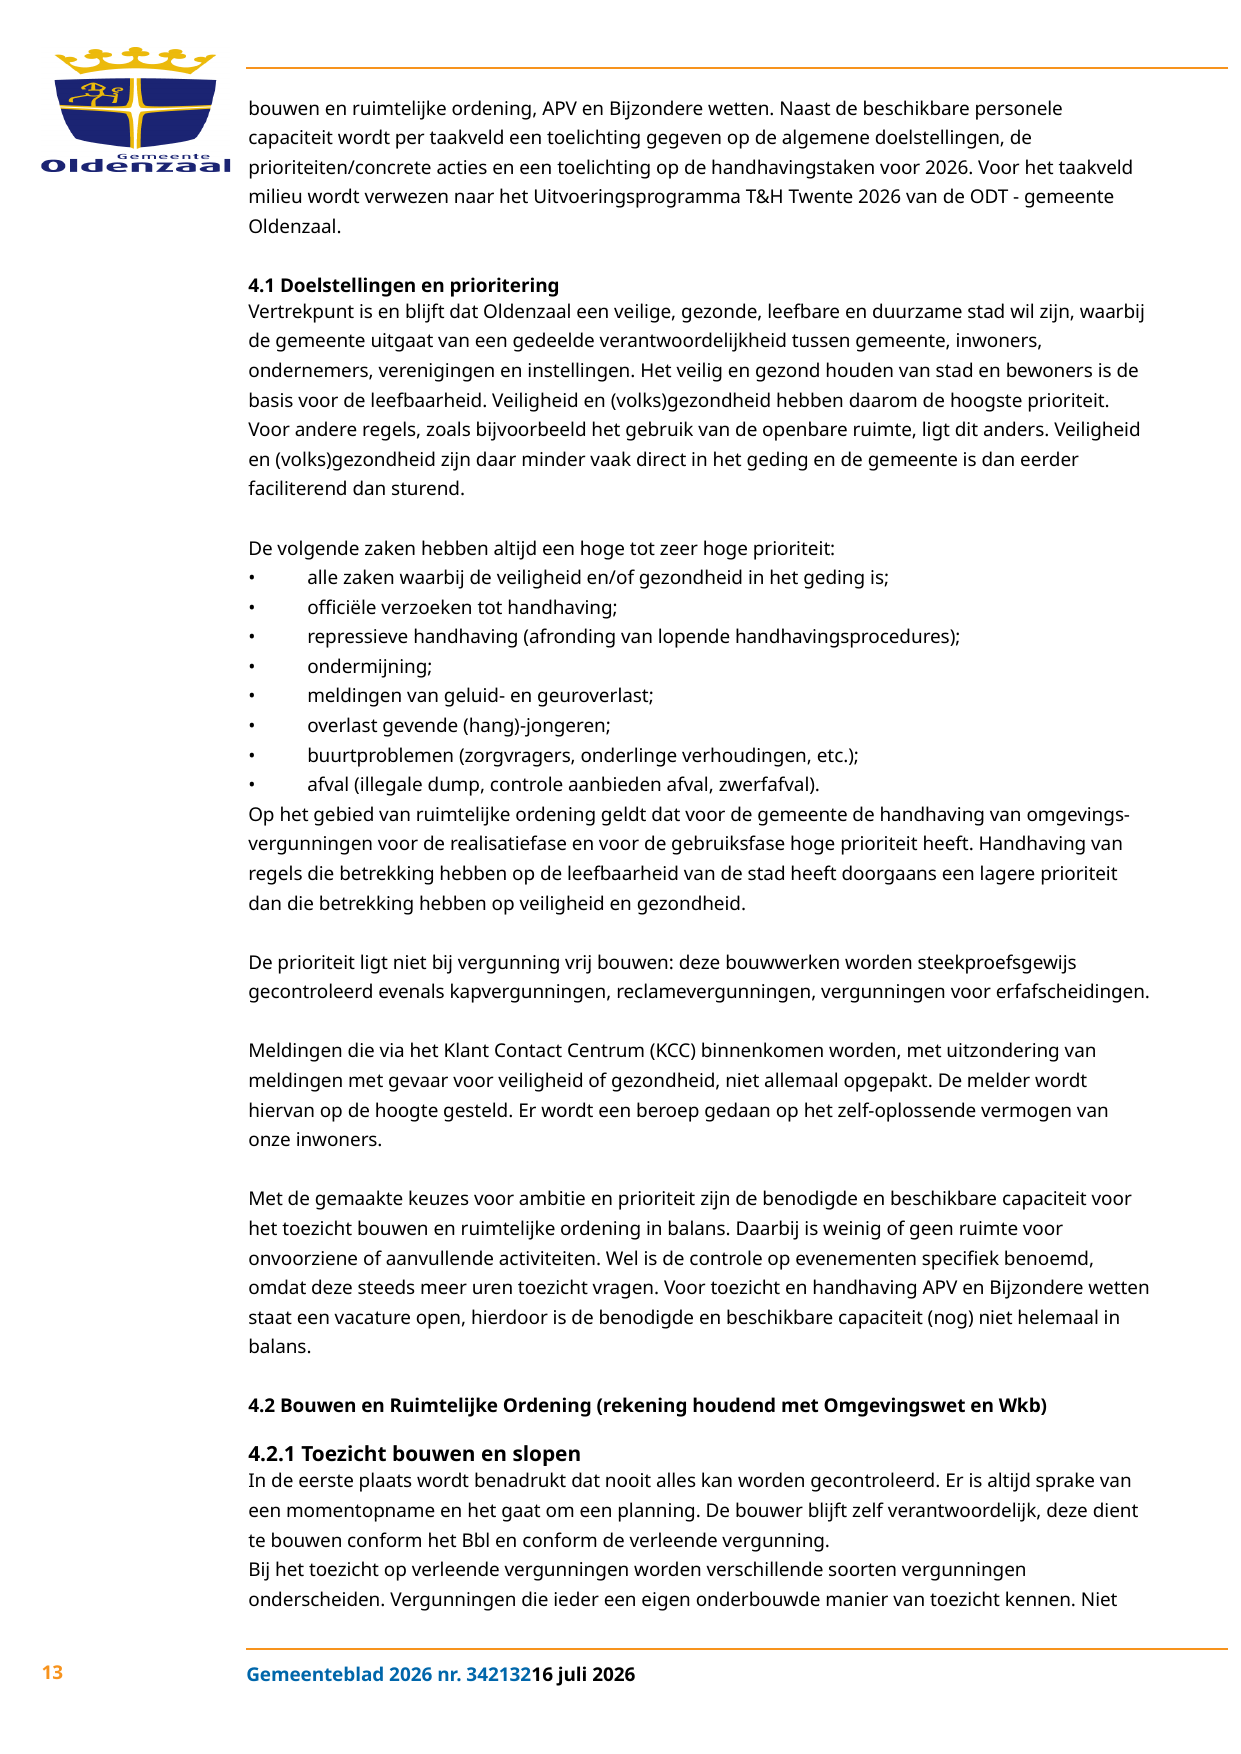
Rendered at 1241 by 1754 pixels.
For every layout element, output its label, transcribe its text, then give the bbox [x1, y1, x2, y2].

text Met de gemaakte keuzes voor ambitie en prioriteit zijn de benodigde en beschikbare capaciteit voor het toezicht bouwen en ruimtelijke ordening in balans. Daarbij is weinig of geen ruimte voor onvoorziene of aanvullende activiteiten. Wel is de controle op evenementen specifiek benoemd, omdat deze steeds meer uren toezicht vragen. Voor toezicht en handhaving APV en Bijzondere wetten staat een vacature open, hierdoor is de benodigde en beschikbare capaciteit (nog) niet helemaal in balans. [248, 1186, 1152, 1359]
text Bij het toezicht op verleende vergunningen worden verschillende soorten vergunningen onderscheiden. Vergunningen die ieder een eigen onderbouwde manier van toezicht kennen. Niet [248, 1556, 1152, 1612]
list repressieve handhaving (afronding van lopende handhavingsprocedures); [248, 623, 1152, 649]
list officiële verzoeken tot handhaving; [248, 594, 1152, 619]
list overlast gevende (hang)-jongeren; [248, 712, 1152, 738]
text Op het gebied van ruimtelijke ordening geldt dat voor de gemeente de handhaving van omgevings-vergunningen voor de realisatiefase en voor de gebruiksfase hoge prioriteit heeft. Handhaving van regels die betrekking hebben op de leefbaarheid van de stad heeft doorgaans een lagere prioriteit dan die betrekking hebben op veiligheid en gezondheid. [248, 801, 1152, 915]
list buurtproblemen (zorgvragers, onderlinge verhoudingen, etc.); [248, 742, 1152, 767]
text 4.1 Doelstellingen en prioritering [248, 272, 1152, 298]
picture [41, 47, 231, 172]
text 4.2.1 Toezicht bouwen en slopen [248, 1439, 1152, 1468]
text In de eerste plaats wordt benadrukt dat nooit alles kan worden gecontroleerd. Er is altijd sprake van een momentopname en het gaat om een planning. De bouwer blijft zelf verantwoordelijk, deze dient te bouwen conform het Bbl en conform de verleende vergunning. [248, 1468, 1152, 1552]
text Meldingen die via het Klant Contact Centrum (KCC) binnenkomen worden, met uitzondering van meldingen met gevaar voor veiligheid of gezondheid, niet allemaal opgepakt. De melder wordt hiervan op de hoogte gesteld. Er wordt een beroep gedaan op het zelf-oplossende vermogen van onze inwoners. [248, 1038, 1152, 1152]
text De volgende zaken hebben altijd een hoge tot zeer hoge prioriteit: [248, 535, 1152, 560]
text bouwen en ruimtelijke ordening, APV en Bijzondere wetten. Naast de beschikbare personele capaciteit wordt per taakveld een toelichting gegeven op de algemene doelstellingen, de prioriteiten/concrete acties en een toelichting op de handhavingstaken voor 2026. Voor het taakveld milieu wordt verwezen naar het Uitvoeringsprogramma T&H Twente 2026 van de ODT - gemeente Oldenzaal. [248, 95, 1152, 239]
list meldingen van geluid- en geuroverlast; [248, 683, 1152, 708]
text Vertrekpunt is en blijft dat Oldenzaal een veilige, gezonde, leefbare en duurzame stad wil zijn, waarbij de gemeente uitgaat van een gedeelde verantwoordelijkheid tussen gemeente, inwoners, ondernemers, verenigingen en instellingen. Het veilig en gezond houden van stad en bewoners is de basis voor de leefbaarheid. Veiligheid en (volks)gezondheid hebben daarom de hoogste prioriteit. Voor andere regels, zoals bijvoorbeeld het gebruik van de openbare ruimte, ligt dit anders. Veiligheid en (volks)gezondheid zijn daar minder vaak direct in het geding en de gemeente is dan eerder faciliterend dan sturend. [248, 298, 1152, 501]
text 4.2 Bouwen en Ruimtelijke Ordening (rekening houdend met Omgevingswet en Wkb) [248, 1393, 1152, 1418]
list ondermijning; [248, 653, 1152, 679]
text De prioriteit ligt niet bij vergunning vrij bouwen: deze bouwwerken worden steekproefsgewijs gecontroleerd evenals kapvergunningen, reclamevergunningen, vergunningen voor erfafscheidingen. [248, 949, 1152, 1004]
list alle zaken waarbij de veiligheid en/of gezondheid in het geding is; [248, 564, 1152, 590]
list afval (illegale dump, controle aanbieden afval, zwerfafval). [248, 771, 1152, 797]
